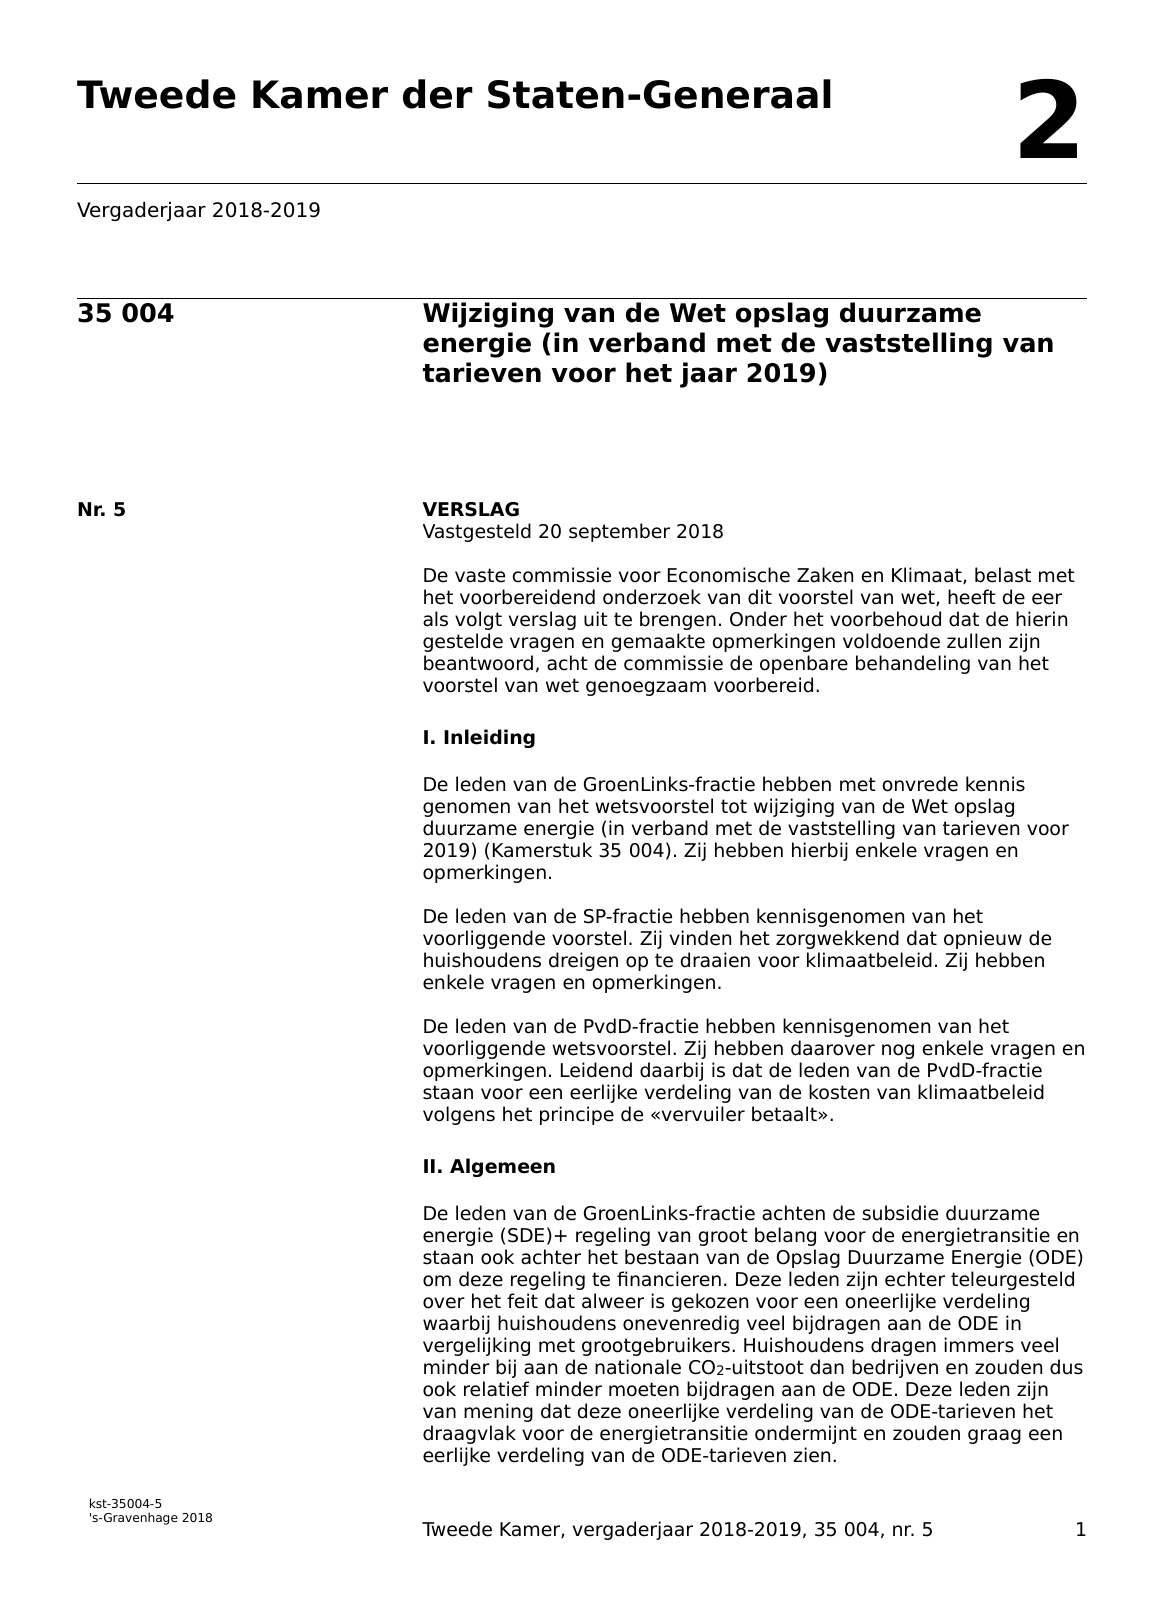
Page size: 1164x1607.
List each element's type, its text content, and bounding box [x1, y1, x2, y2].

text Vastgesteld 20 september 2018 [422, 521, 1087, 543]
table_header 2 [886, 59, 1087, 183]
table_cell Vergaderjaar 2018-2019 [77, 184, 1087, 298]
subtitle II. Algemeen [422, 1156, 1087, 1178]
text De leden van de PvdD-fractie hebben kennisgenomen van het voorliggende wetsvoorstel. Zij hebben daarover nog enkele vragen en opmerkingen. Leidend daarbij is dat de leden van de PvdD-fractie staan voor een eerlijke verdeling van de kosten van klimaatbeleid volgens het principe de «vervuiler betaalt». [422, 1016, 1087, 1126]
text kst-35004-5 [88, 1497, 323, 1511]
subtitle Nr. 5 VERSLAG [77, 499, 1087, 521]
subtitle 35 004 Wijziging van de Wet opslag duurzame energie (in verband met de vaststelling van tarieven voor het jaar 2019) [77, 299, 1087, 388]
table_header Tweede Kamer der Staten-Generaal [77, 59, 886, 183]
text De leden van de GroenLinks-fractie achten de subsidie duurzame energie (SDE)+ regeling van groot belang voor de energietransitie en staan ook achter het bestaan van de Opslag Duurzame Energie (ODE) om deze regeling te financieren. Deze leden zijn echter teleurgesteld over het feit dat alweer is gekozen voor een oneerlijke verdeling waarbij huishoudens onevenredig veel bijdragen aan de ODE in vergelijking met grootgebruikers. Huishoudens dragen immers veel minder bij aan de nationale CO2-uitstoot dan bedrijven en zouden dus ook relatief minder moeten bijdragen aan de ODE. Deze leden zijn van mening dat deze oneerlijke verdeling van de ODE-tarieven het draagvlak voor de energietransitie ondermijnt en zouden graag een eerlijke verdeling van de ODE-tarieven zien. [422, 1203, 1087, 1467]
text 's-Gravenhage 2018 [88, 1511, 323, 1525]
text De leden van de GroenLinks-fractie hebben met onvrede kennis genomen van het wetsvoorstel tot wijziging van de Wet opslag duurzame energie (in verband met de vaststelling van tarieven voor 2019) (Kamerstuk 35 004). Zij hebben hierbij enkele vragen en opmerkingen. [422, 774, 1087, 884]
subtitle I. Inleiding [422, 727, 1087, 749]
text De vaste commissie voor Economische Zaken en Klimaat, belast met het voorbereidend onderzoek van dit voorstel van wet, heeft de eer als volgt verslag uit te brengen. Onder het voorbehoud dat de hierin gestelde vragen en gemaakte opmerkingen voldoende zullen zijn beantwoord, acht de commissie de openbare behandeling van het voorstel van wet genoegzaam voorbereid. [422, 565, 1087, 697]
text De leden van de SP-fractie hebben kennisgenomen van het voorliggende voorstel. Zij vinden het zorgwekkend dat opnieuw de huishoudens dreigen op te draaien voor klimaatbeleid. Zij hebben enkele vragen en opmerkingen. [422, 906, 1087, 994]
